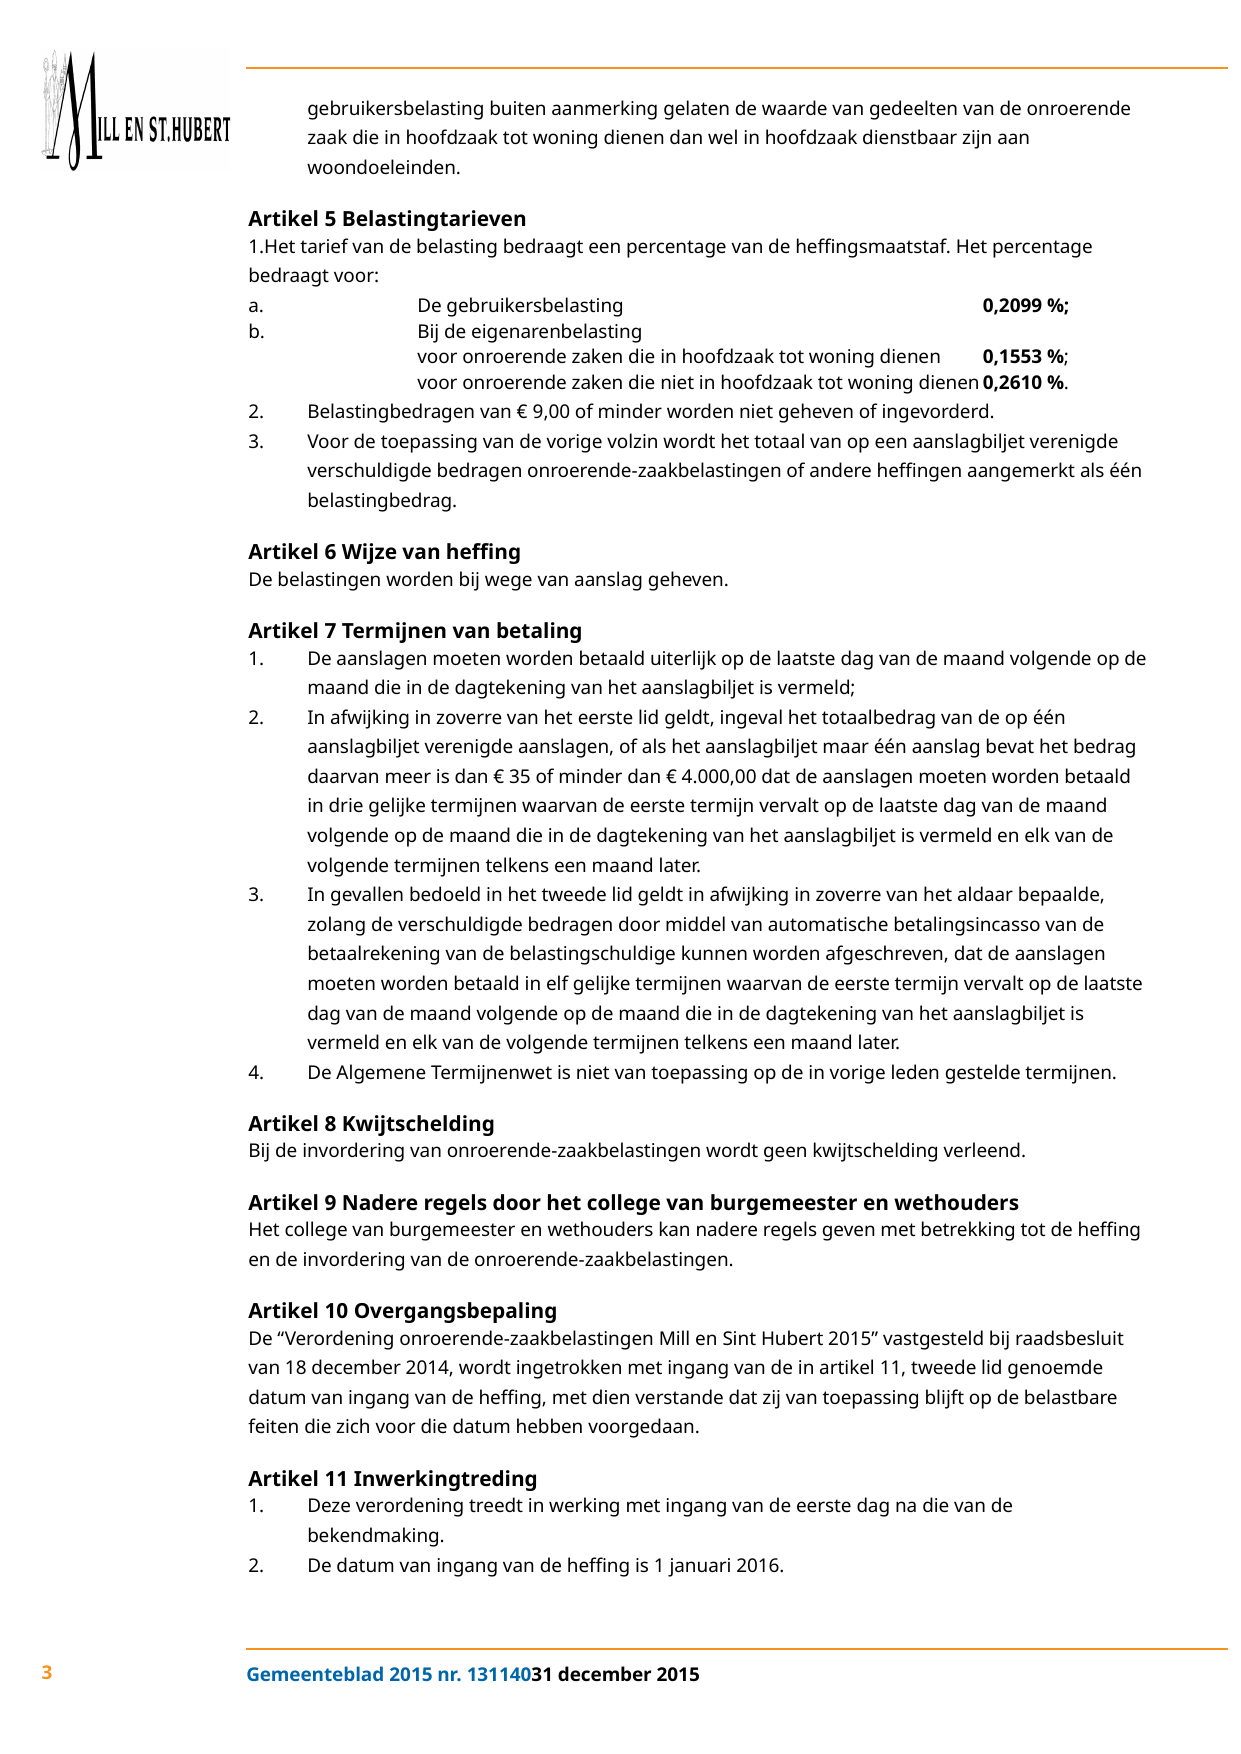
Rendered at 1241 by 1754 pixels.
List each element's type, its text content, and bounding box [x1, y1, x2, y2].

table_cell [248, 344, 417, 369]
text bedraagt voor: [248, 262, 1152, 288]
list Deze verordening treedt in werking met ingang van de eerste dag na die van de bekendmaking. [248, 1493, 1152, 1548]
table_cell Bij de eigenarenbelasting [417, 318, 983, 343]
text 1.Het tarief van de belasting bedraagt een percentage van de heffingsmaatstaf. Het percentage [248, 233, 1152, 258]
text De “Verordening onroerende-zaakbelastingen Mill en Sint Hubert 2015” vastgesteld bij raadsbesluit van 18 december 2014, wordt ingetrokken met ingang van de in artikel 11, tweede lid genoemde datum van ingang van de heffing, met dien verstande dat zij van toepassing blijft op de belastbare feiten die zich voor die datum hebben voorgedaan. [248, 1325, 1152, 1439]
list De aanslagen moeten worden betaald uiterlijk op de laatste dag van de maand volgende op de maand die in de dagtekening van het aanslagbiljet is vermeld; [248, 645, 1152, 700]
picture [41, 47, 231, 172]
text Artikel 11 Inwerkingtreding [248, 1464, 1152, 1493]
text De belastingen worden bij wege van aanslag geheven. [248, 566, 1152, 592]
list In gevallen bedoeld in het tweede lid geldt in afwijking in zoverre van het aldaar bepaalde, zolang de verschuldigde bedragen door middel van automatische betalingsincasso van de betaalrekening van de belastingschuldige kunnen worden afgeschreven, dat de aanslagen moeten worden betaald in elf gelijke termijnen waarvan de eerste termijn vervalt op de laatste dag van de maand volgende op de maand die in de dagtekening van het aanslagbiljet is vermeld en elk van de volgende termijnen telkens een maand later. [248, 881, 1152, 1055]
list gebruikersbelasting buiten aanmerking gelaten de waarde van gedeelten van de onroerende zaak die in hoofdzaak tot woning dienen dan wel in hoofdzaak dienstbaar zijn aan woondoeleinden. [248, 95, 1152, 180]
list Voor de toepassing van de vorige volzin wordt het totaal van op een aanslagbiljet verenigde verschuldigde bedragen onroerende-zaakbelastingen of andere heffingen aangemerkt als één belastingbedrag. [248, 428, 1152, 513]
table_cell 0,1553 %; [983, 344, 1152, 369]
table_cell b. [248, 318, 417, 343]
table_header a. [248, 292, 417, 318]
table_cell [248, 369, 417, 395]
list De datum van ingang van de heffing is 1 januari 2016. [248, 1552, 1152, 1577]
list In afwijking in zoverre van het eerste lid geldt, ingeval het totaalbedrag van de op één aanslagbiljet verenigde aanslagen, of als het aanslagbiljet maar één aanslag bevat het bedrag daarvan meer is dan € 35 of minder dan € 4.000,00 dat de aanslagen moeten worden betaald in drie gelijke termijnen waarvan de eerste termijn vervalt op de laatste dag van de maand volgende op de maand die in de dagtekening van het aanslagbiljet is vermeld en elk van de volgende termijnen telkens een maand later. [248, 704, 1152, 877]
text Artikel 7 Termijnen van betaling [248, 616, 1152, 645]
table_header De gebruikersbelasting [417, 292, 983, 318]
table_cell [983, 318, 1152, 343]
text Het college van burgemeester en wethouders kan nadere regels geven met betrekking tot de heffing en de invordering van de onroerende-zaakbelastingen. [248, 1217, 1152, 1272]
text Artikel 10 Overgangsbepaling [248, 1297, 1152, 1325]
text Artikel 9 Nadere regels door het college van burgemeester en wethouders [248, 1188, 1152, 1217]
text Artikel 8 Kwijtschelding [248, 1109, 1152, 1138]
text Artikel 6 Wijze van heffing [248, 537, 1152, 566]
list Belastingbedragen van € 9,00 of minder worden niet geheven of ingevorderd. [248, 398, 1152, 424]
table_cell voor onroerende zaken die in hoofdzaak tot woning dienen [417, 344, 983, 369]
table_header 0,2099 %; [983, 292, 1152, 318]
list De Algemene Termijnenwet is niet van toepassing op de in vorige leden gestelde termijnen. [248, 1059, 1152, 1084]
table_cell 0,2610 %. [983, 369, 1152, 395]
text Bij de invordering van onroerende-zaakbelastingen wordt geen kwijtschelding verleend. [248, 1138, 1152, 1163]
text Artikel 5 Belastingtarieven [248, 204, 1152, 233]
table_cell voor onroerende zaken die niet in hoofdzaak tot woning dienen [417, 369, 983, 395]
